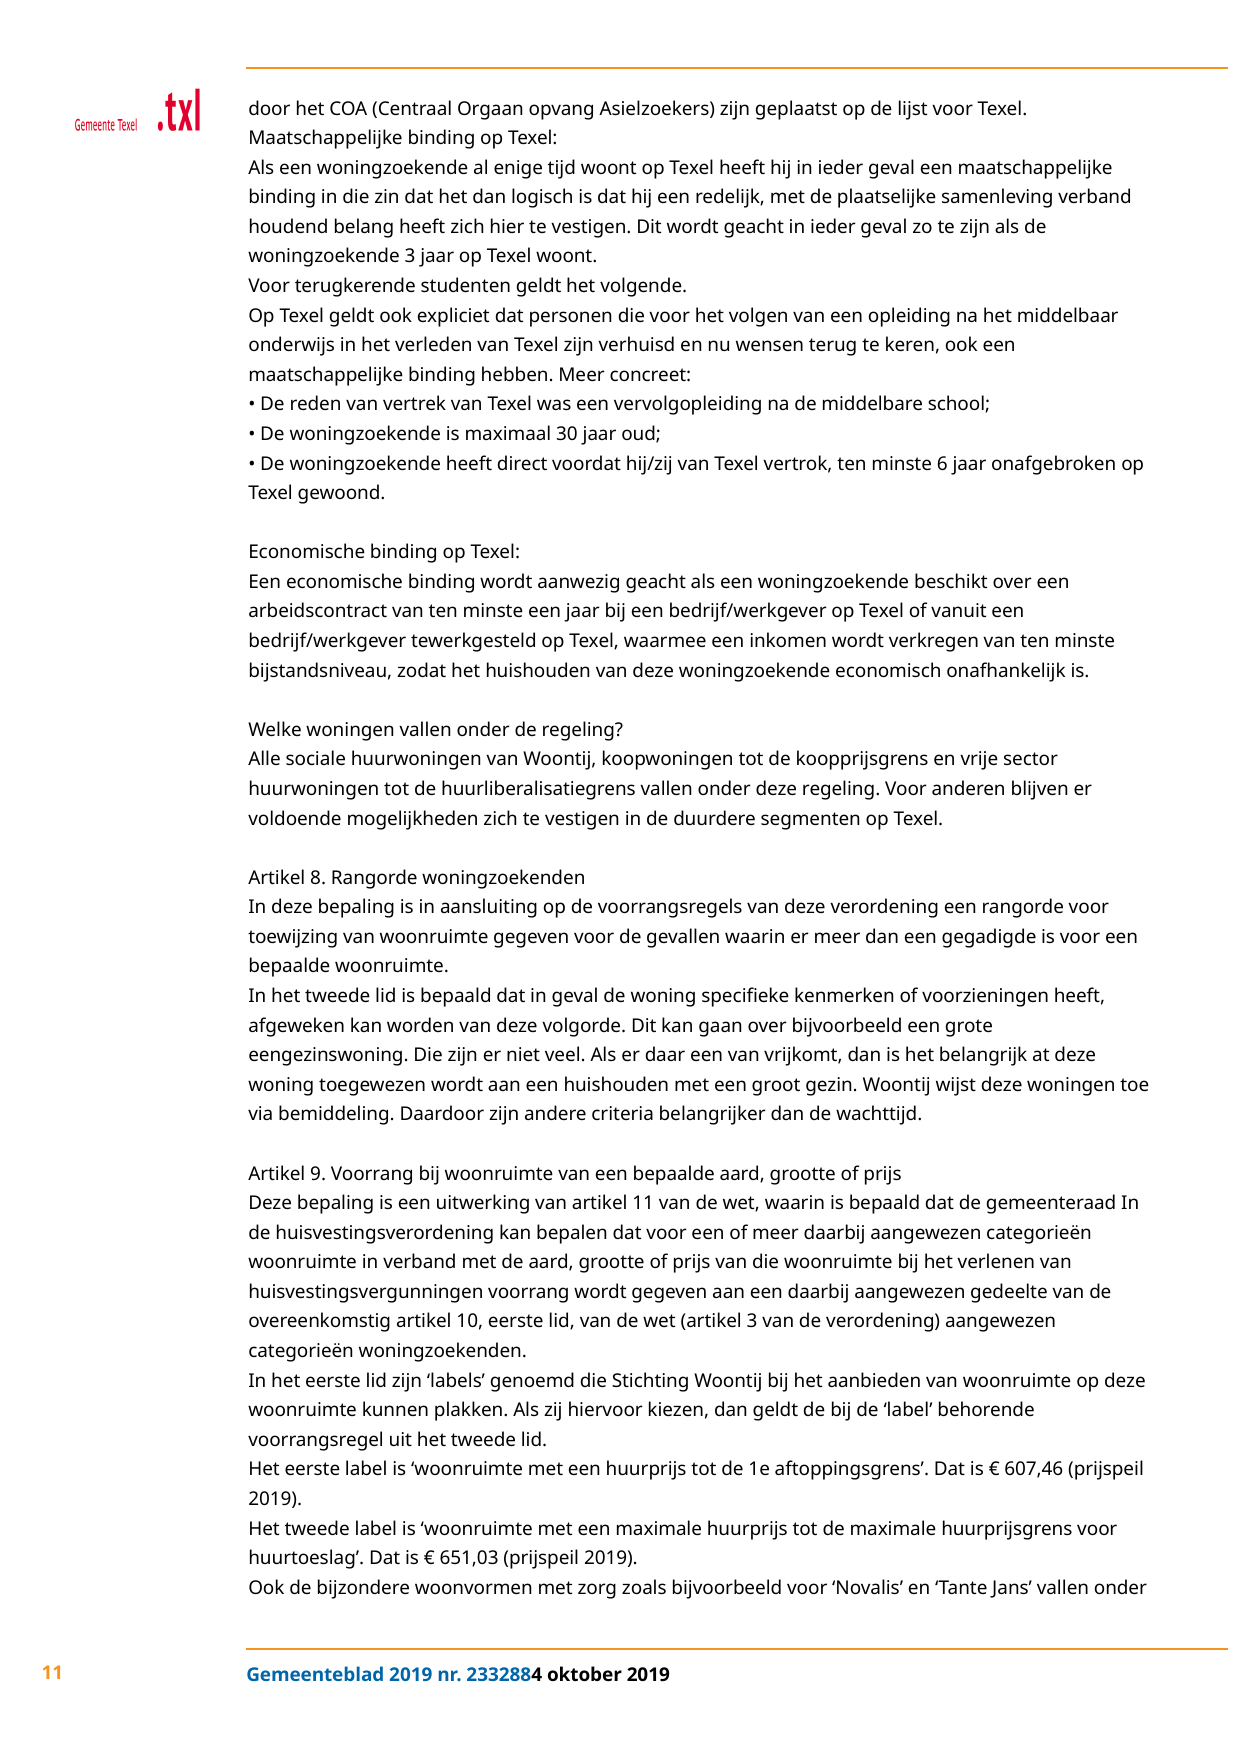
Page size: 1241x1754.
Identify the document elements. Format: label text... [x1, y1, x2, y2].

text • De woningzoekende is maximaal 30 jaar oud; [248, 420, 1152, 446]
text Economische binding op Texel: [248, 538, 1152, 564]
text Ook de bijzondere woonvormen met zorg zoals bijvoorbeeld voor ‘Novalis’ en ‘Tante Jans’ vallen onder [248, 1574, 1152, 1600]
text Welke woningen vallen onder de regeling? [248, 716, 1152, 742]
text Het eerste label is ‘woonruimte met een huurprijs tot de 1e aftoppingsgrens’. Dat is € 607,46 (prijspeil 2019). [248, 1456, 1152, 1511]
text Maatschappelijke binding op Texel: [248, 124, 1152, 150]
text Een economische binding wordt aanwezig geacht als een woningzoekende beschikt over een arbeidscontract van ten minste een jaar bij een bedrijf/werkgever op Texel of vanuit een bedrijf/werkgever tewerkgesteld op Texel, waarmee een inkomen wordt verkregen van ten minste bijstandsniveau, zodat het huishouden van deze woningzoekende economisch onafhankelijk is. [248, 568, 1152, 683]
text In deze bepaling is in aansluiting op de voorrangsregels van deze verordening een rangorde voor toewijzing van woonruimte gegeven voor de gevallen waarin er meer dan een gegadigde is voor een bepaalde woonruimte. [248, 893, 1152, 978]
text Voor terugkerende studenten geldt het volgende. [248, 272, 1152, 298]
text In het eerste lid zijn ‘labels’ genoemd die Stichting Woontij bij het aanbieden van woonruimte op deze woonruimte kunnen plakken. Als zij hiervoor kiezen, dan geldt de bij de ‘label’ behorende voorrangsregel uit het tweede lid. [248, 1367, 1152, 1452]
text Alle sociale huurwoningen van Woontij, koopwoningen tot de koopprijsgrens en vrije sector huurwoningen tot de huurliberalisatiegrens vallen onder deze regeling. Voor anderen blijven er voldoende mogelijkheden zich te vestigen in de duurdere segmenten op Texel. [248, 746, 1152, 831]
text door het COA (Centraal Orgaan opvang Asielzoekers) zijn geplaatst op de lijst voor Texel. [248, 95, 1152, 121]
text Artikel 9. Voorrang bij woonruimte van een bepaalde aard, grootte of prijs [248, 1160, 1152, 1186]
text Als een woningzoekende al enige tijd woont op Texel heeft hij in ieder geval een maatschappelijke binding in die zin dat het dan logisch is dat hij een redelijk, met de plaatselijke samenleving verband houdend belang heeft zich hier te vestigen. Dit wordt geacht in ieder geval zo te zijn als de woningzoekende 3 jaar op Texel woont. [248, 154, 1152, 268]
text Deze bepaling is een uitwerking van artikel 11 van de wet, waarin is bepaald dat de gemeenteraad In de huisvestingsverordening kan bepalen dat voor een of meer daarbij aangewezen categorieën woonruimte in verband met de aard, grootte of prijs van die woonruimte bij het verlenen van huisvestingsvergunningen voorrang wordt gegeven aan een daarbij aangewezen gedeelte van de overeenkomstig artikel 10, eerste lid, van de wet (artikel 3 van de verordening) aangewezen categorieën woningzoekenden. [248, 1189, 1152, 1363]
text Artikel 8. Rangorde woningzoekenden [248, 864, 1152, 890]
picture [41, 47, 231, 172]
text Op Texel geldt ook expliciet dat personen die voor het volgen van een opleiding na het middelbaar onderwijs in het verleden van Texel zijn verhuisd en nu wensen terug te keren, ook een maatschappelijke binding hebben. Meer concreet: [248, 302, 1152, 387]
text • De woningzoekende heeft direct voordat hij/zij van Texel vertrok, ten minste 6 jaar onafgebroken op Texel gewoond. [248, 450, 1152, 505]
text In het tweede lid is bepaald dat in geval de woning specifieke kenmerken of voorzieningen heeft, afgeweken kan worden van deze volgorde. Dit kan gaan over bijvoorbeeld een grote eengezinswoning. Die zijn er niet veel. Als er daar een van vrijkomt, dan is het belangrijk at deze woning toegewezen wordt aan een huishouden met een groot gezin. Woontij wijst deze woningen toe via bemiddeling. Daardoor zijn andere criteria belangrijker dan de wachttijd. [248, 982, 1152, 1126]
text Het tweede label is ‘woonruimte met een maximale huurprijs tot de maximale huurprijsgrens voor huurtoeslag’. Dat is € 651,03 (prijspeil 2019). [248, 1515, 1152, 1570]
text • De reden van vertrek van Texel was een vervolgopleiding na de middelbare school; [248, 391, 1152, 416]
